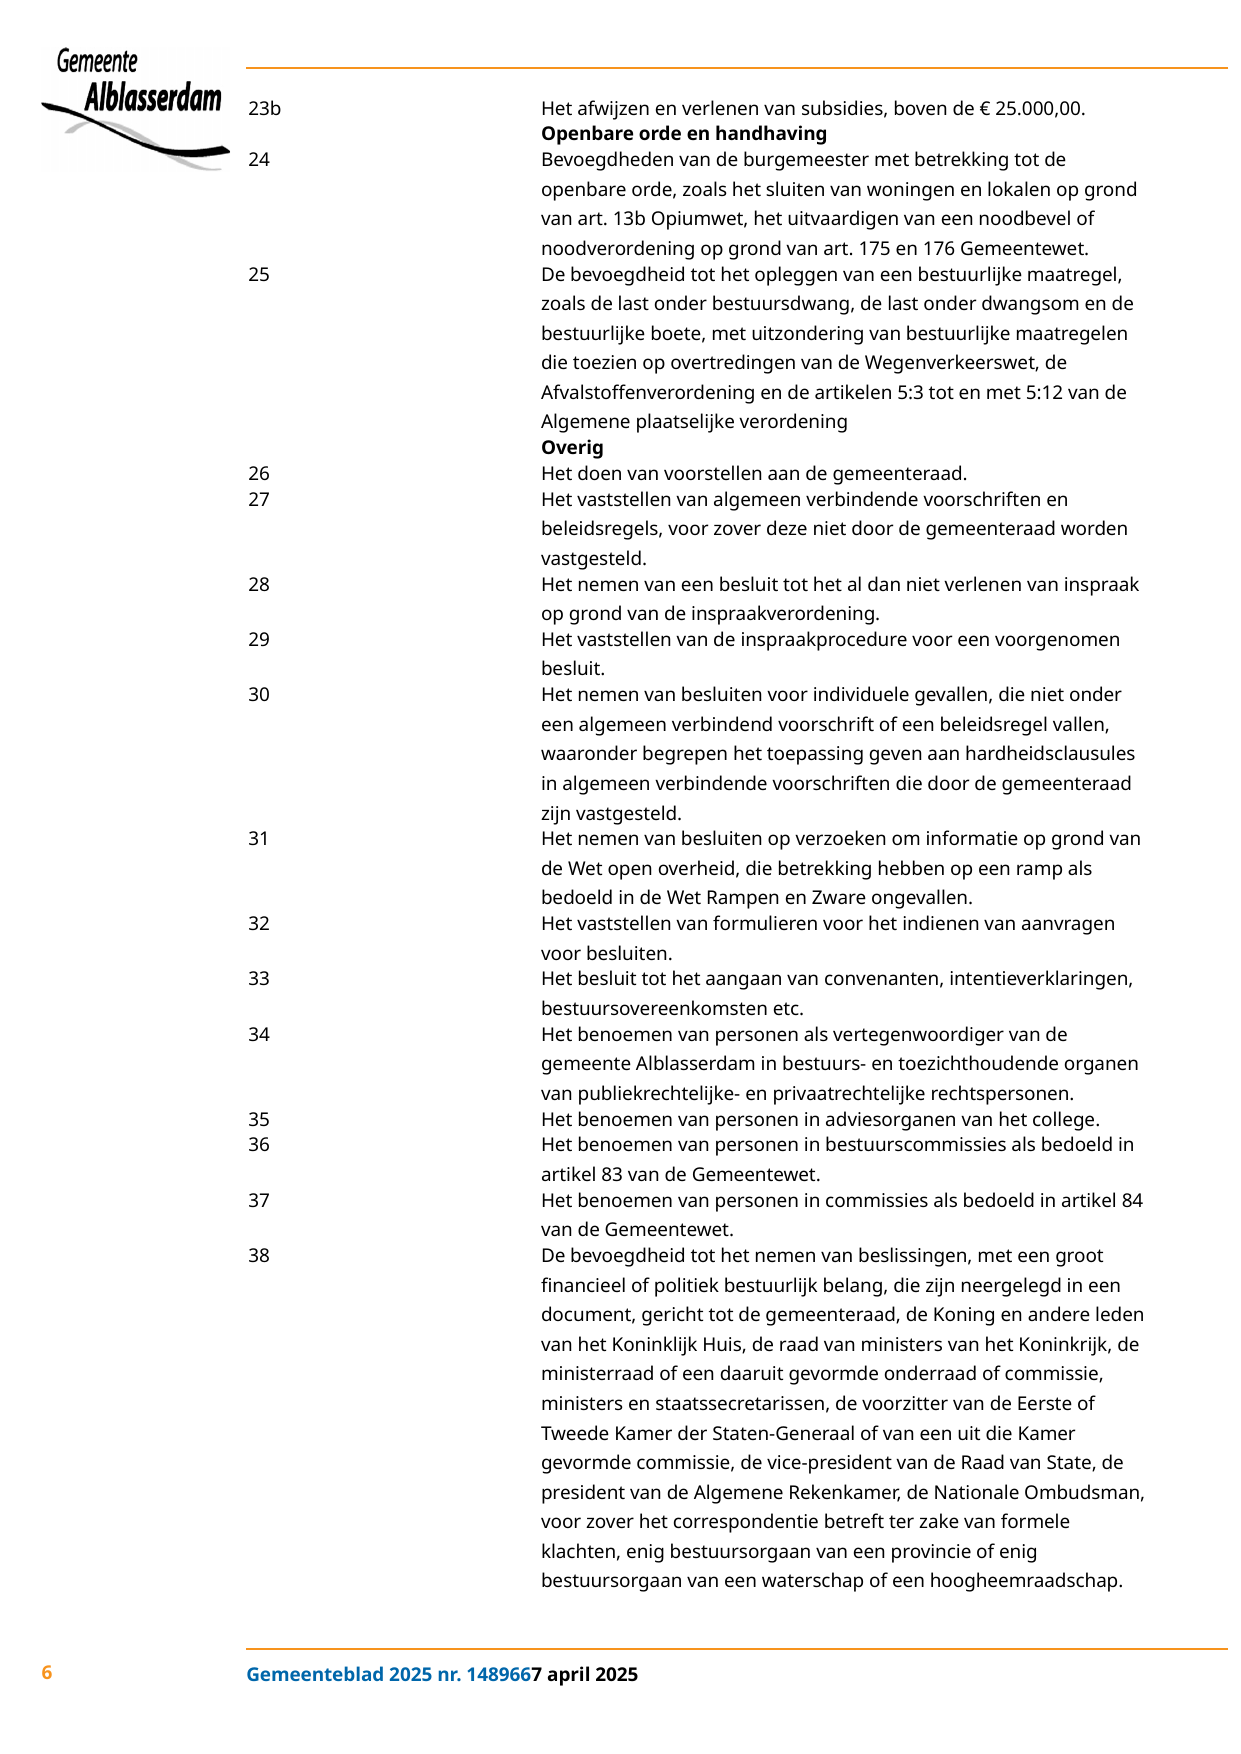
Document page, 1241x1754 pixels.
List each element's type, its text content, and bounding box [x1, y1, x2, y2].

table_cell 35 [248, 1106, 541, 1132]
table_cell Het besluit tot het aangaan van convenanten, intentieverklaringen, bestuursovereenkomsten etc. [541, 966, 1152, 1021]
table_cell Het benoemen van personen in commissies als bedoeld in artikel 84 van de Gemeentewet. [541, 1187, 1152, 1242]
table_cell 37 [248, 1187, 541, 1242]
table_cell Het doen van voorstellen aan de gemeenteraad. [541, 460, 1152, 486]
table_cell Openbare orde en handhaving [541, 121, 1152, 146]
table_cell De bevoegdheid tot het nemen van beslissingen, met een groot financieel of politiek bestuurlijk belang, die zijn neergelegd in een document, gericht tot de gemeenteraad, de Koning en andere leden van het Koninklijk Huis, de raad van ministers van het Koninkrijk, de ministerraad of een daaruit gevormde onderraad of commissie, ministers en staatssecretarissen, de voorzitter van de Eerste of Tweede Kamer der Staten-Generaal of van een uit die Kamer gevormde commissie, de vice-president van de Raad van State, de president van de Algemene Rekenkamer, de Nationale Ombudsman, voor zover het correspondentie betreft ter zake van formele klachten, enig bestuursorgaan van een provincie of enig bestuursorgaan van een waterschap of een hoogheemraadschap. [541, 1242, 1152, 1593]
table_cell 32 [248, 910, 541, 966]
table_cell 23b [248, 95, 541, 121]
table_cell Het vaststellen van algemeen verbindende voorschriften en beleidsregels, voor zover deze niet door de gemeenteraad worden vastgesteld. [541, 486, 1152, 571]
table_cell De bevoegdheid tot het opleggen van een bestuurlijke maatregel, zoals de last onder bestuursdwang, de last onder dwangsom en de bestuurlijke boete, met uitzondering van bestuurlijke maatregelen die toezien op overtredingen van de Wegenverkeerswet, de Afvalstoffenverordening en de artikelen 5:3 tot en met 5:12 van de Algemene plaatselijke verordening [541, 261, 1152, 434]
table_cell 28 [248, 571, 541, 626]
table_cell Het benoemen van personen in bestuurscommissies als bedoeld in artikel 83 van de Gemeentewet. [541, 1132, 1152, 1187]
table_cell Het benoemen van personen in adviesorganen van het college. [541, 1106, 1152, 1132]
table_cell Het afwijzen en verlenen van subsidies, boven de € 25.000,00. [541, 95, 1152, 121]
table_cell 26 [248, 460, 541, 486]
table_cell Bevoegdheden van de burgemeester met betrekking tot de openbare orde, zoals het sluiten van woningen en lokalen op grond van art. 13b Opiumwet, het uitvaardigen van een noodbevel of noodverordening op grond van art. 175 en 176 Gemeentewet. [541, 146, 1152, 261]
table_cell Het benoemen van personen als vertegenwoordiger van de gemeente Alblasserdam in bestuurs- en toezichthoudende organen van publiekrechtelijke- en privaatrechtelijke rechtspersonen. [541, 1021, 1152, 1106]
table_cell Overig [541, 434, 1152, 460]
table_cell 27 [248, 486, 541, 571]
table_cell Het vaststellen van de inspraakprocedure voor een voorgenomen besluit. [541, 626, 1152, 681]
table_cell 29 [248, 626, 541, 681]
table_cell [248, 434, 541, 460]
table_cell 30 [248, 681, 541, 825]
table_cell 36 [248, 1132, 541, 1187]
table_cell Het nemen van een besluit tot het al dan niet verlenen van inspraak op grond van de inspraakverordening. [541, 571, 1152, 626]
table_cell 38 [248, 1242, 541, 1593]
table_cell Het nemen van besluiten voor individuele gevallen, die niet onder een algemeen verbindend voorschrift of een beleidsregel vallen, waaronder begrepen het toepassing geven aan hardheidsclausules in algemeen verbindende voorschriften die door de gemeenteraad zijn vastgesteld. [541, 681, 1152, 825]
table_cell 34 [248, 1021, 541, 1106]
table_cell 33 [248, 966, 541, 1021]
table_cell Het nemen van besluiten op verzoeken om informatie op grond van de Wet open overheid, die betrekking hebben op een ramp als bedoeld in de Wet Rampen en Zware ongevallen. [541, 825, 1152, 910]
picture [41, 47, 231, 172]
table_cell 24 [248, 146, 541, 261]
table_cell 31 [248, 825, 541, 910]
table_cell Het vaststellen van formulieren voor het indienen van aanvragen voor besluiten. [541, 910, 1152, 966]
table_cell 25 [248, 261, 541, 434]
table_cell [248, 121, 541, 146]
